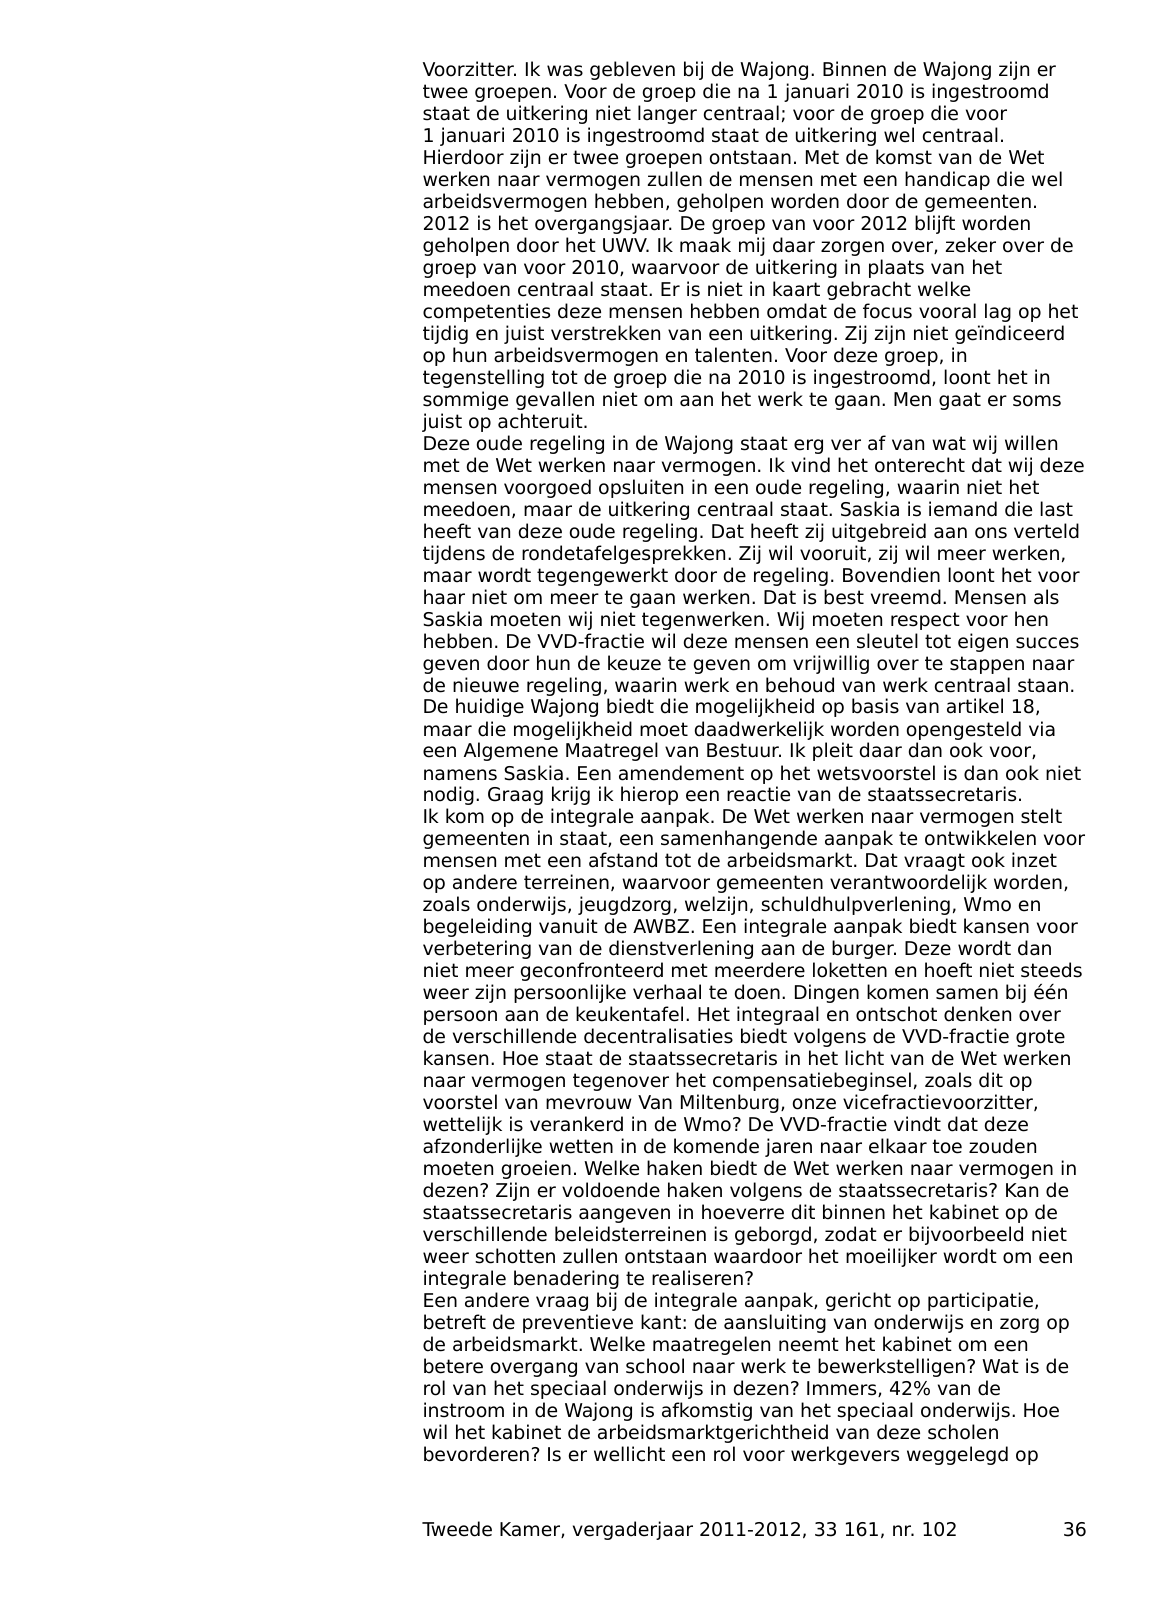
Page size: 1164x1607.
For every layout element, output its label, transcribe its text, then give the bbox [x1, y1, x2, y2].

text Ik kom op de integrale aanpak. De Wet werken naar vermogen stelt gemeenten in staat, een samenhangende aanpak te ontwikkelen voor mensen met een afstand tot de arbeidsmarkt. Dat vraagt ook inzet op andere terreinen, waarvoor gemeenten verantwoordelijk worden, zoals onderwijs, jeugdzorg, welzijn, schuldhulpverlening, Wmo en begeleiding vanuit de AWBZ. Een integrale aanpak biedt kansen voor verbetering van de dienstverlening aan de burger. Deze wordt dan niet meer geconfronteerd met meerdere loketten en hoeft niet steeds weer zijn persoonlijke verhaal te doen. Dingen komen samen bij één persoon aan de keukentafel. Het integraal en ontschot denken over de verschillende decentralisaties biedt volgens de VVD-fractie grote kansen. Hoe staat de staatssecretaris in het licht van de Wet werken naar vermogen tegenover het compensatiebeginsel, zoals dit op voorstel van mevrouw Van Miltenburg, onze vicefractievoorzitter, wettelijk is verankerd in de Wmo? De VVD-fractie vindt dat deze afzonderlijke wetten in de komende jaren naar elkaar toe zouden moeten groeien. Welke haken biedt de Wet werken naar vermogen in dezen? Zijn er voldoende haken volgens de staatssecretaris? Kan de staatssecretaris aangeven in hoeverre dit binnen het kabinet op de verschillende beleidsterreinen is geborgd, zodat er bijvoorbeeld niet weer schotten zullen ontstaan waardoor het moeilijker wordt om een integrale benadering te realiseren? [422, 806, 1087, 1290]
text Deze oude regeling in de Wajong staat erg ver af van wat wij willen met de Wet werken naar vermogen. Ik vind het onterecht dat wij deze mensen voorgoed opsluiten in een oude regeling, waarin niet het meedoen, maar de uitkering centraal staat. Saskia is iemand die last heeft van deze oude regeling. Dat heeft zij uitgebreid aan ons verteld tijdens de rondetafelgesprekken. Zij wil vooruit, zij wil meer werken, maar wordt tegengewerkt door de regeling. Bovendien loont het voor haar niet om meer te gaan werken. Dat is best vreemd. Mensen als Saskia moeten wij niet tegenwerken. Wij moeten respect voor hen hebben. De VVD-fractie wil deze mensen een sleutel tot eigen succes geven door hun de keuze te geven om vrijwillig over te stappen naar de nieuwe regeling, waarin werk en behoud van werk centraal staan. De huidige Wajong biedt die mogelijkheid op basis van artikel 18, maar die mogelijkheid moet daadwerkelijk worden opengesteld via een Algemene Maatregel van Bestuur. Ik pleit daar dan ook voor, namens Saskia. Een amendement op het wetsvoorstel is dan ook niet nodig. Graag krijg ik hierop een reactie van de staatssecretaris. [422, 433, 1087, 806]
text Een andere vraag bij de integrale aanpak, gericht op participatie, betreft de preventieve kant: de aansluiting van onderwijs en zorg op de arbeidsmarkt. Welke maatregelen neemt het kabinet om een betere overgang van school naar werk te bewerkstelligen? Wat is de rol van het speciaal onderwijs in dezen? Immers, 42% van de instroom in de Wajong is afkomstig van het speciaal onderwijs. Hoe wil het kabinet de arbeidsmarktgerichtheid van deze scholen bevorderen? Is er wellicht een rol voor werkgevers weggelegd op [422, 1290, 1087, 1466]
text Voorzitter. Ik was gebleven bij de Wajong. Binnen de Wajong zijn er twee groepen. Voor de groep die na 1 januari 2010 is ingestroomd staat de uitkering niet langer centraal; voor de groep die voor 1 januari 2010 is ingestroomd staat de uitkering wel centraal. Hierdoor zijn er twee groepen ontstaan. Met de komst van de Wet werken naar vermogen zullen de mensen met een handicap die wel arbeidsvermogen hebben, geholpen worden door de gemeenten. 2012 is het overgangsjaar. De groep van voor 2012 blijft worden geholpen door het UWV. Ik maak mij daar zorgen over, zeker over de groep van voor 2010, waarvoor de uitkering in plaats van het meedoen centraal staat. Er is niet in kaart gebracht welke competenties deze mensen hebben omdat de focus vooral lag op het tijdig en juist verstrekken van een uitkering. Zij zijn niet geïndiceerd op hun arbeidsvermogen en talenten. Voor deze groep, in tegenstelling tot de groep die na 2010 is ingestroomd, loont het in sommige gevallen niet om aan het werk te gaan. Men gaat er soms juist op achteruit. [422, 59, 1087, 433]
